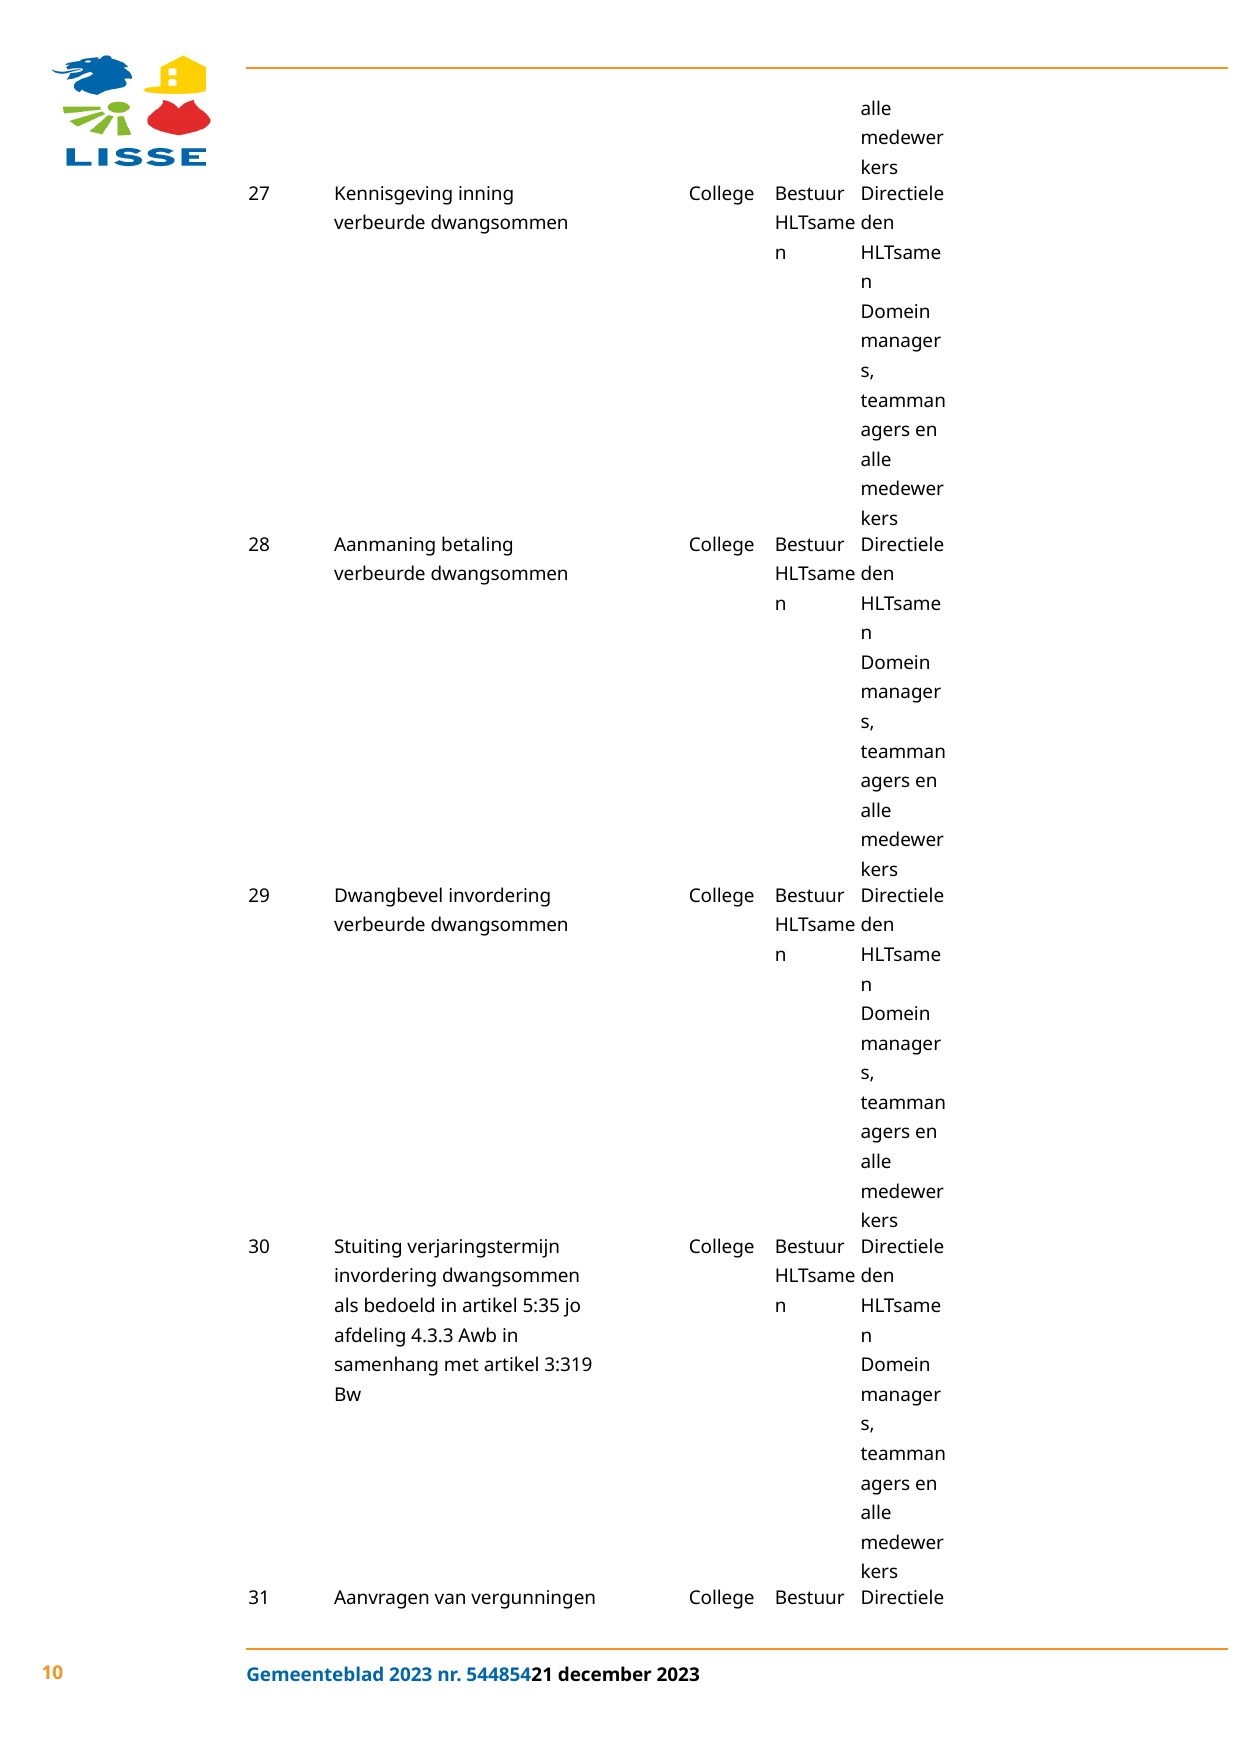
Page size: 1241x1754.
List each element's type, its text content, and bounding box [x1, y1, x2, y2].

table_cell [946, 1233, 1066, 1584]
table_cell [946, 882, 1066, 1233]
table_cell Dwangbevel invordering verbeurde dwangsommen [334, 882, 603, 1233]
table_cell [1066, 1584, 1152, 1610]
table_cell [946, 180, 1066, 531]
table_cell Bestuur [775, 1584, 860, 1610]
table_cell [946, 531, 1066, 882]
table_cell [946, 1584, 1066, 1610]
table_cell [334, 95, 603, 180]
picture [41, 47, 231, 172]
table_cell [603, 180, 688, 531]
table_cell Directieleden HLTsamen Domeinmanagers, teammanagers en alle medewerkers [860, 180, 946, 531]
table_cell [689, 95, 774, 180]
table_cell [775, 95, 860, 180]
table_cell [603, 1233, 688, 1584]
table_cell Bestuur HLTsamen [775, 1233, 860, 1584]
table_cell [603, 882, 688, 1233]
table_cell Directiele [860, 1584, 946, 1610]
table_cell [1066, 1233, 1152, 1584]
table_cell 29 [248, 882, 334, 1233]
table_cell Bestuur HLTsamen [775, 882, 860, 1233]
table_cell [946, 95, 1066, 180]
table_cell alle medewerkers [860, 95, 946, 180]
table_cell Directieleden HLTsamen Domeinmanagers, teammanagers en alle medewerkers [860, 882, 946, 1233]
table_cell College [689, 1584, 774, 1610]
table_cell Directieleden HLTsamen Domeinmanagers, teammanagers en alle medewerkers [860, 1233, 946, 1584]
table_cell [248, 95, 334, 180]
table_cell College [689, 531, 774, 882]
table_cell Directieleden HLTsamen Domeinmanagers, teammanagers en alle medewerkers [860, 531, 946, 882]
table_cell Aanvragen van vergunningen [334, 1584, 603, 1610]
table_cell Stuiting verjaringstermijn invordering dwangsommen als bedoeld in artikel 5:35 jo afdeling 4.3.3 Awb in samenhang met artikel 3:319 Bw [334, 1233, 603, 1584]
table_cell College [689, 882, 774, 1233]
table_cell 31 [248, 1584, 334, 1610]
table_cell [603, 95, 688, 180]
table_cell Kennisgeving inning verbeurde dwangsommen [334, 180, 603, 531]
table_cell 27 [248, 180, 334, 531]
table_cell College [689, 180, 774, 531]
table_cell College [689, 1233, 774, 1584]
table_cell 30 [248, 1233, 334, 1584]
table_cell [1066, 180, 1152, 531]
table_cell [603, 531, 688, 882]
table_cell [1066, 882, 1152, 1233]
table_cell Aanmaning betaling verbeurde dwangsommen [334, 531, 603, 882]
table_cell [603, 1584, 688, 1610]
table_cell [1066, 95, 1152, 180]
table_cell Bestuur HLTsamen [775, 531, 860, 882]
table_cell 28 [248, 531, 334, 882]
table_cell Bestuur HLTsamen [775, 180, 860, 531]
table_cell [1066, 531, 1152, 882]
